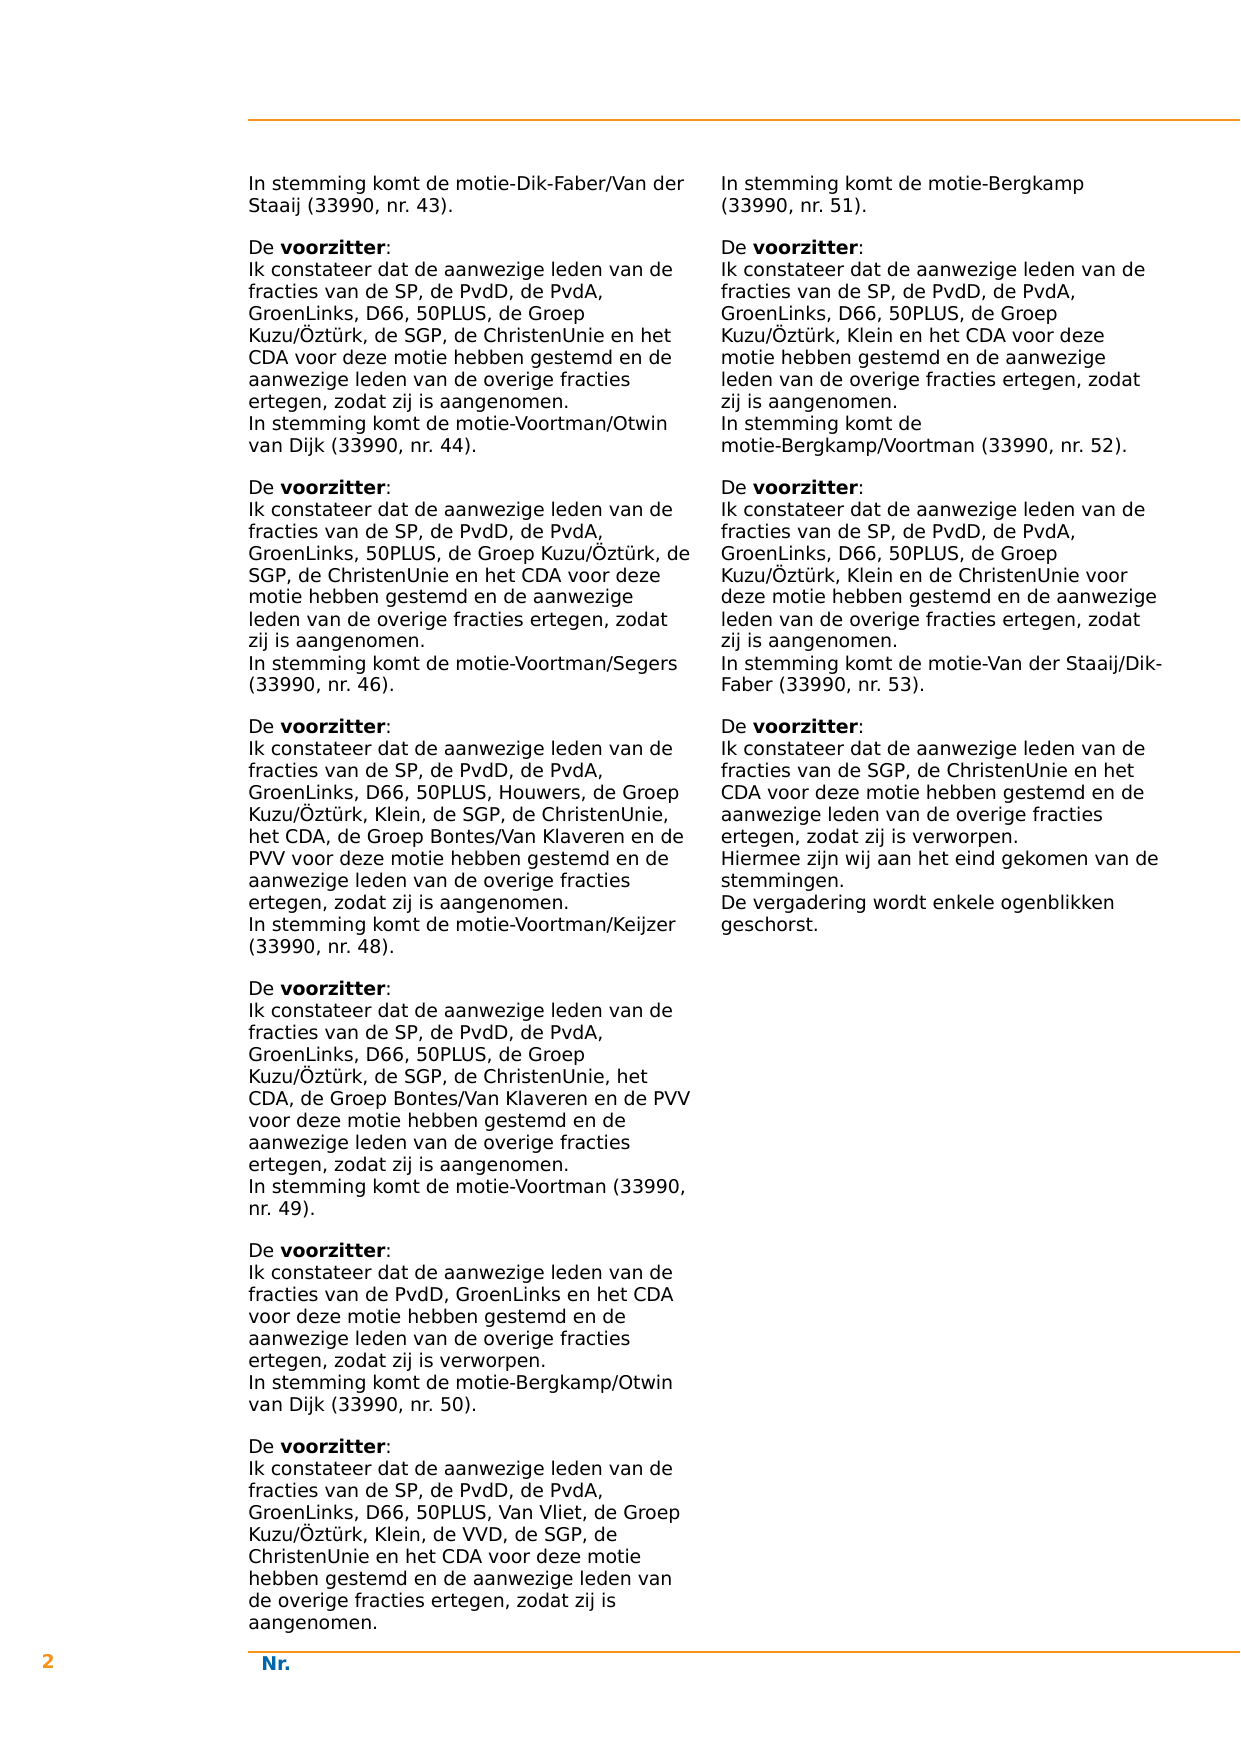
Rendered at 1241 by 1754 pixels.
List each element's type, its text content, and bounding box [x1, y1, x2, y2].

text Ik constateer dat de aanwezige leden van de fracties van de SP, de PvdD, de PvdA, GroenLinks, 50PLUS, de Groep Kuzu/Öztürk, de SGP, de ChristenUnie en het CDA voor deze motie hebben gestemd en de aanwezige leden van de overige fracties ertegen, zodat zij is aangenomen. [248, 498, 691, 652]
text In stemming komt de motie-Voortman/Segers (33990, nr. 46). [248, 652, 691, 696]
text In stemming komt de motie-Bergkamp (33990, nr. 51). [721, 173, 1163, 217]
text De voorzitter: [721, 477, 1163, 498]
text In stemming komt de motie-Voortman (33990, nr. 49). [248, 1176, 691, 1220]
text De voorzitter: [248, 477, 691, 498]
text De voorzitter: [248, 978, 691, 1000]
text De voorzitter: [248, 1240, 691, 1262]
text Ik constateer dat de aanwezige leden van de fracties van de SP, de PvdD, de PvdA, GroenLinks, D66, 50PLUS, Houwers, de Groep Kuzu/Öztürk, Klein, de SGP, de ChristenUnie, het CDA, de Groep Bontes/Van Klaveren en de PVV voor deze motie hebben gestemd en de aanwezige leden van de overige fracties ertegen, zodat zij is aangenomen. [248, 738, 691, 914]
text Ik constateer dat de aanwezige leden van de fracties van de PvdD, GroenLinks en het CDA voor deze motie hebben gestemd en de aanwezige leden van de overige fracties ertegen, zodat zij is verworpen. [248, 1262, 691, 1372]
text Ik constateer dat de aanwezige leden van de fracties van de SP, de PvdD, de PvdA, GroenLinks, D66, 50PLUS, de Groep Kuzu/Öztürk, Klein en het CDA voor deze motie hebben gestemd en de aanwezige leden van de overige fracties ertegen, zodat zij is aangenomen. [721, 259, 1163, 413]
text In stemming komt de motie-Van der Staaij/Dik-Faber (33990, nr. 53). [721, 652, 1163, 696]
text De voorzitter: [248, 716, 691, 738]
text In stemming komt de motie-Dik-Faber/Van der Staaij (33990, nr. 43). [248, 173, 691, 217]
text Ik constateer dat de aanwezige leden van de fracties van de SP, de PvdD, de PvdA, GroenLinks, D66, 50PLUS, de Groep Kuzu/Öztürk, de SGP, de ChristenUnie, het CDA, de Groep Bontes/Van Klaveren en de PVV voor deze motie hebben gestemd en de aanwezige leden van de overige fracties ertegen, zodat zij is aangenomen. [248, 1000, 691, 1176]
text In stemming komt de motie-Bergkamp/Voortman (33990, nr. 52). [721, 413, 1163, 457]
text De vergadering wordt enkele ogenblikken geschorst. [721, 892, 1163, 936]
text De voorzitter: [721, 237, 1163, 259]
text Ik constateer dat de aanwezige leden van de fracties van de SGP, de ChristenUnie en het CDA voor deze motie hebben gestemd en de aanwezige leden van de overige fracties ertegen, zodat zij is verworpen. [721, 738, 1163, 848]
text In stemming komt de motie-Bergkamp/Otwin van Dijk (33990, nr. 50). [248, 1372, 691, 1416]
text Ik constateer dat de aanwezige leden van de fracties van de SP, de PvdD, de PvdA, GroenLinks, D66, 50PLUS, de Groep Kuzu/Öztürk, Klein en de ChristenUnie voor deze motie hebben gestemd en de aanwezige leden van de overige fracties ertegen, zodat zij is aangenomen. [721, 498, 1163, 652]
text In stemming komt de motie-Voortman/Otwin van Dijk (33990, nr. 44). [248, 413, 691, 457]
text Hiermee zijn wij aan het eind gekomen van de stemmingen. [721, 848, 1163, 892]
text De voorzitter: [721, 716, 1163, 738]
text Ik constateer dat de aanwezige leden van de fracties van de SP, de PvdD, de PvdA, GroenLinks, D66, 50PLUS, Van Vliet, de Groep Kuzu/Öztürk, Klein, de VVD, de SGP, de ChristenUnie en het CDA voor deze motie hebben gestemd en de aanwezige leden van de overige fracties ertegen, zodat zij is aangenomen. [248, 1458, 691, 1633]
text De voorzitter: [248, 1436, 691, 1458]
text Ik constateer dat de aanwezige leden van de fracties van de SP, de PvdD, de PvdA, GroenLinks, D66, 50PLUS, de Groep Kuzu/Öztürk, de SGP, de ChristenUnie en het CDA voor deze motie hebben gestemd en de aanwezige leden van de overige fracties ertegen, zodat zij is aangenomen. [248, 259, 691, 413]
text In stemming komt de motie-Voortman/Keijzer (33990, nr. 48). [248, 914, 691, 958]
text De voorzitter: [248, 237, 691, 259]
